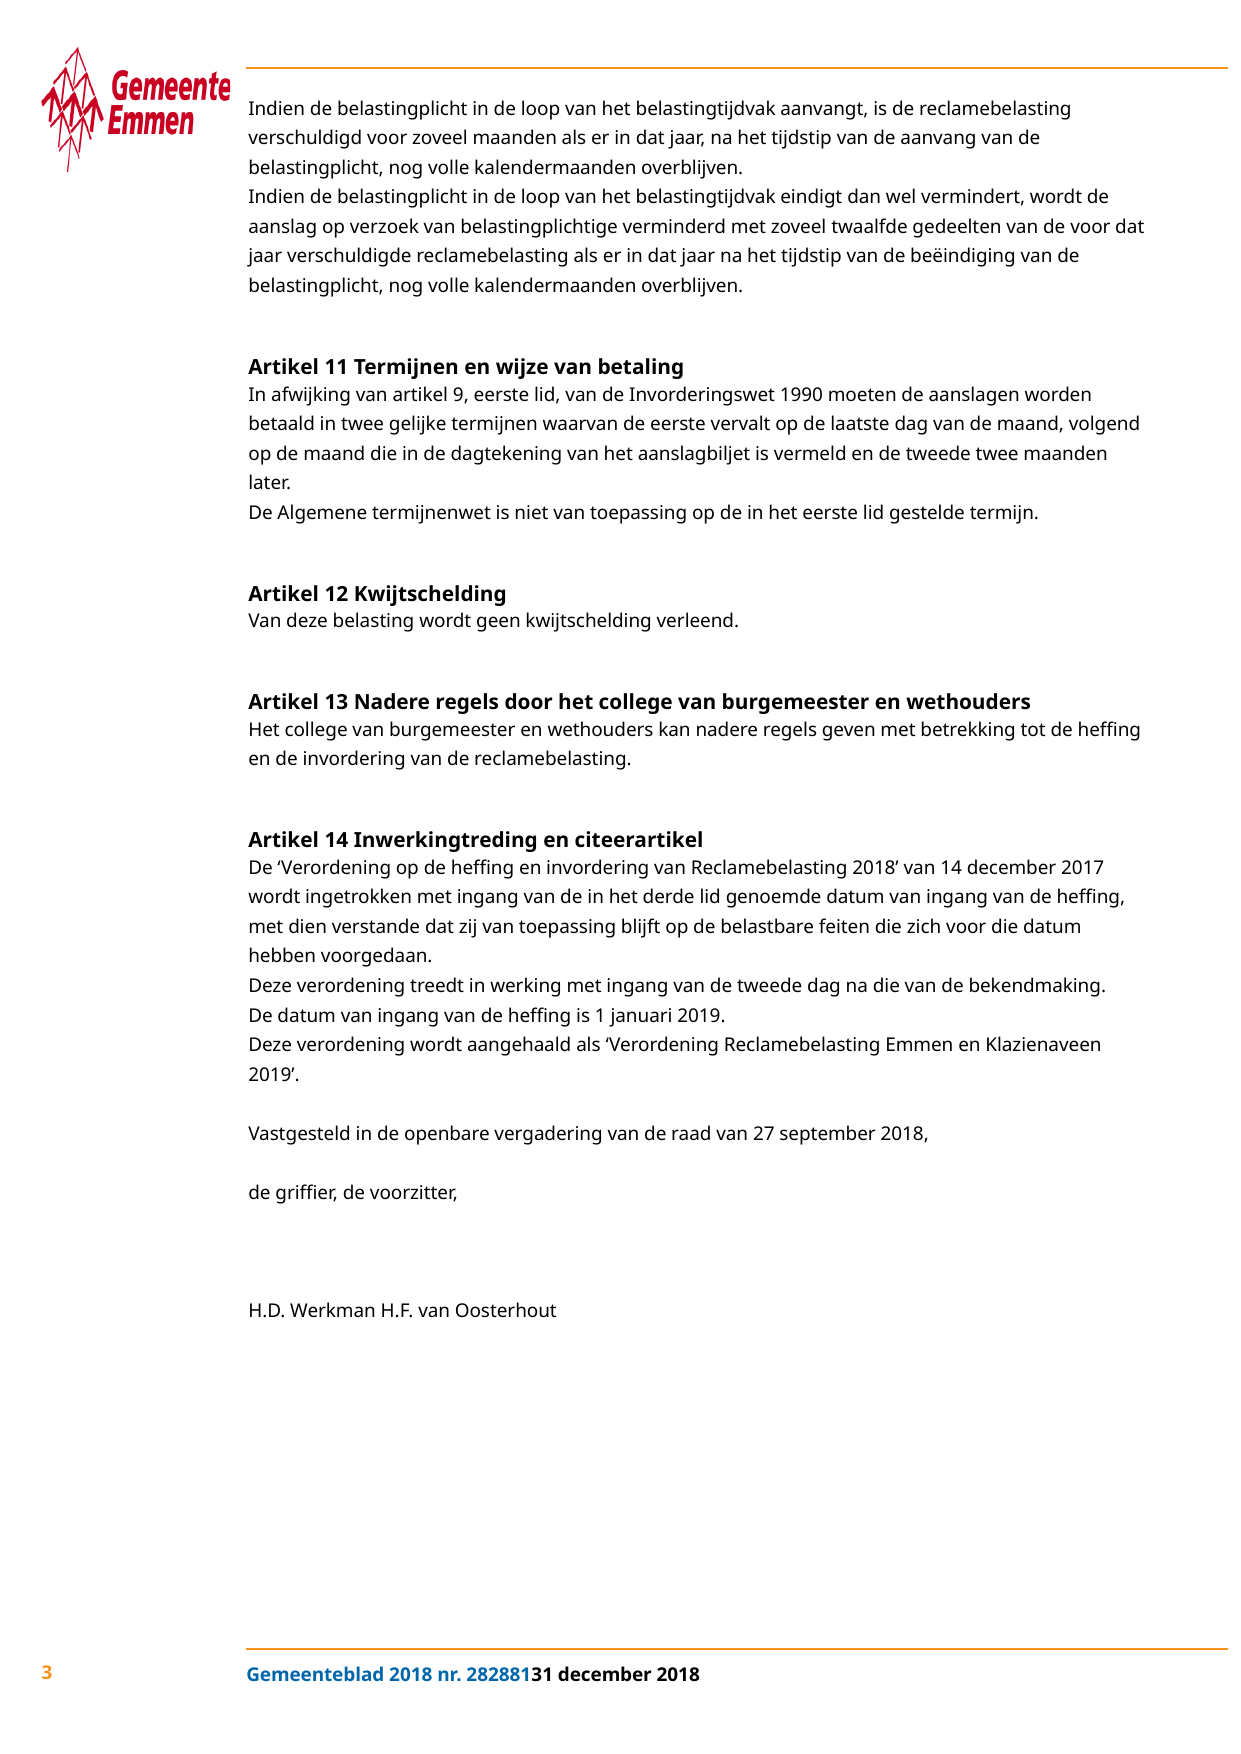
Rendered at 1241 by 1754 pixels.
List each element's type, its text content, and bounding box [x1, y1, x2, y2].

text H.D. Werkman H.F. van Oosterhout [248, 1298, 1152, 1323]
text Artikel 13 Nadere regels door het college van burgemeester en wethouders [248, 687, 1152, 716]
text Indien de belastingplicht in de loop van het belastingtijdvak eindigt dan wel vermindert, wordt de aanslag op verzoek van belastingplichtige verminderd met zoveel twaalfde gedeelten van de voor dat jaar verschuldigde reclamebelasting als er in dat jaar na het tijdstip van de beëindiging van de belastingplicht, nog volle kalendermaanden overblijven. [248, 183, 1152, 298]
text Van deze belasting wordt geen kwijtschelding verleend. [248, 607, 1152, 633]
text In afwijking van artikel 9, eerste lid, van de Invorderingswet 1990 moeten de aanslagen worden betaald in twee gelijke termijnen waarvan de eerste vervalt op de laatste dag van de maand, volgend op de maand die in de dagtekening van het aanslagbiljet is vermeld en de tweede twee maanden later. [248, 381, 1152, 495]
text Artikel 14 Inwerkingtreding en citeerartikel [248, 826, 1152, 854]
text Deze verordening wordt aangehaald als ‘Verordening Reclamebelasting Emmen en Klazienaveen 2019’. [248, 1031, 1152, 1087]
picture [41, 47, 231, 172]
text Het college van burgemeester en wethouders kan nadere regels geven met betrekking tot de heffing en de invordering van de reclamebelasting. [248, 716, 1152, 771]
text Deze verordening treedt in werking met ingang van de tweede dag na die van de bekendmaking. [248, 972, 1152, 998]
text de griffier, de voorzitter, [248, 1179, 1152, 1205]
text De ‘Verordening op de heffing en invordering van Reclamebelasting 2018’ van 14 december 2017 wordt ingetrokken met ingang van de in het derde lid genoemde datum van ingang van de heffing, met dien verstande dat zij van toepassing blijft op de belastbare feiten die zich voor die datum hebben voorgedaan. [248, 854, 1152, 968]
text De Algemene termijnenwet is niet van toepassing op de in het eerste lid gestelde termijn. [248, 499, 1152, 525]
text Vastgesteld in de openbare vergadering van de raad van 27 september 2018, [248, 1120, 1152, 1146]
text Indien de belastingplicht in de loop van het belastingtijdvak aanvangt, is de reclamebelasting verschuldigd voor zoveel maanden als er in dat jaar, na het tijdstip van de aanvang van de belastingplicht, nog volle kalendermaanden overblijven. [248, 95, 1152, 180]
text De datum van ingang van de heffing is 1 januari 2019. [248, 1002, 1152, 1028]
text Artikel 12 Kwijtschelding [248, 579, 1152, 607]
text Artikel 11 Termijnen en wijze van betaling [248, 352, 1152, 381]
